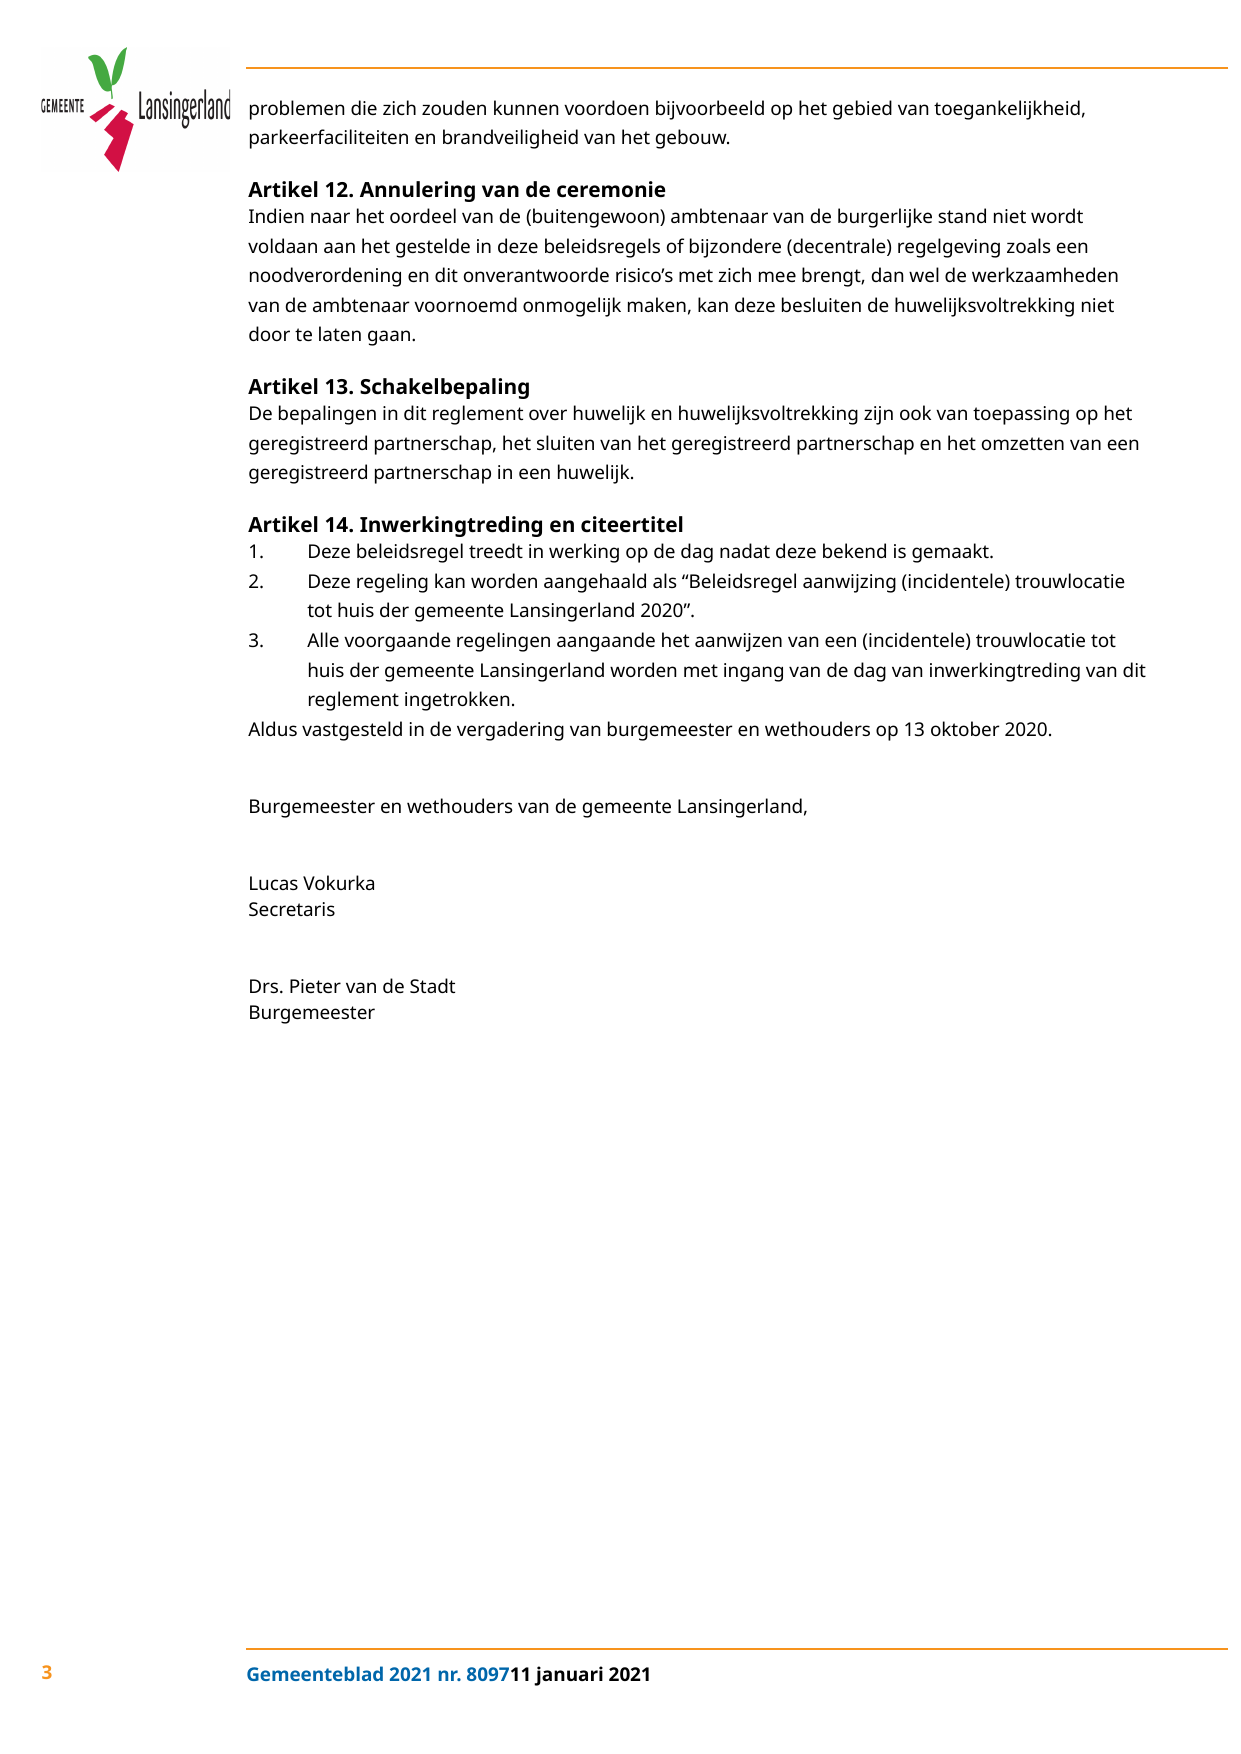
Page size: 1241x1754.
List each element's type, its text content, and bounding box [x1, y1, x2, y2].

text Lucas Vokurka [248, 870, 1152, 896]
text Drs. Pieter van de Stadt [248, 973, 1152, 999]
list Deze regeling kan worden aangehaald als “Beleidsregel aanwijzing (incidentele) trouwlocatie tot huis der gemeente Lansingerland 2020”. [248, 568, 1152, 623]
text Artikel 12. Annulering van de ceremonie [248, 175, 1152, 203]
picture [41, 47, 231, 172]
text Burgemeester [248, 999, 1152, 1025]
text Indien naar het oordeel van de (buitengewoon) ambtenaar van de burgerlijke stand niet wordt voldaan aan het gestelde in deze beleidsregels of bijzondere (decentrale) regelgeving zoals een noodverordening en dit onverantwoorde risico’s met zich mee brengt, dan wel de werkzaamheden van de ambtenaar voornoemd onmogelijk maken, kan deze besluiten de huwelijksvoltrekking niet door te laten gaan. [248, 203, 1152, 347]
list Deze beleidsregel treedt in werking op de dag nadat deze bekend is gemaakt. [248, 538, 1152, 564]
text Artikel 14. Inwerkingtreding en citeertitel [248, 510, 1152, 538]
text Artikel 13. Schakelbepaling [248, 372, 1152, 400]
text problemen die zich zouden kunnen voordoen bijvoorbeeld op het gebied van toegankelijkheid, parkeerfaciliteiten en brandveiligheid van het gebouw. [248, 95, 1152, 150]
list Alle voorgaande regelingen aangaande het aanwijzen van een (incidentele) trouwlocatie tot huis der gemeente Lansingerland worden met ingang van de dag van inwerkingtreding van dit reglement ingetrokken. [248, 627, 1152, 712]
text Aldus vastgesteld in de vergadering van burgemeester en wethouders op 13 oktober 2020. [248, 716, 1152, 742]
text De bepalingen in dit reglement over huwelijk en huwelijksvoltrekking zijn ook van toepassing op het geregistreerd partnerschap, het sluiten van het geregistreerd partnerschap en het omzetten van een geregistreerd partnerschap in een huwelijk. [248, 400, 1152, 485]
text Secretaris [248, 896, 1152, 922]
text Burgemeester en wethouders van de gemeente Lansingerland, [248, 793, 1152, 819]
